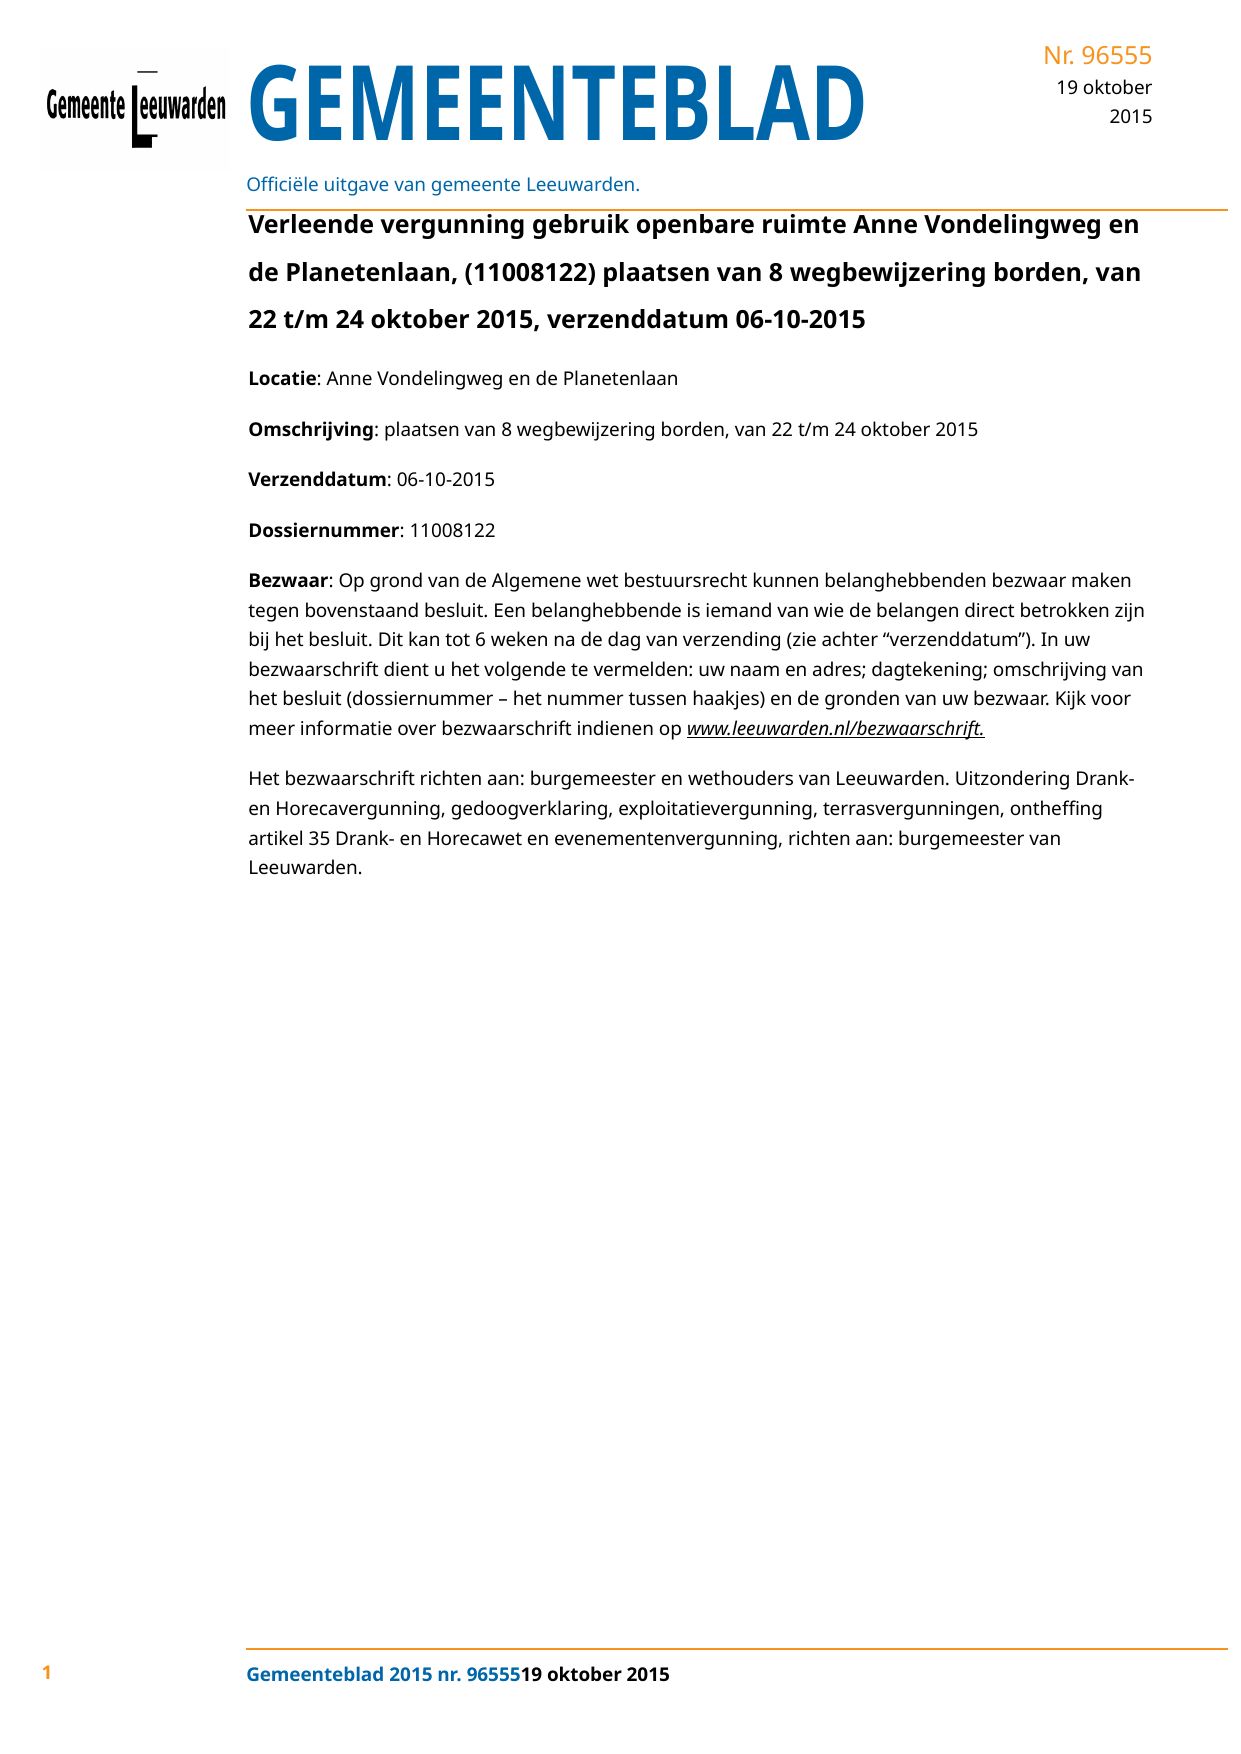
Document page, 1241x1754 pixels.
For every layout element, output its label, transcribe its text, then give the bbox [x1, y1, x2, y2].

text Locatie: Anne Vondelingweg en de Planetenlaan [248, 366, 1152, 391]
text Omschrijving: plaatsen van 8 wegbewijzering borden, van 22 t/m 24 oktober 2015 [248, 416, 1152, 442]
text Verzenddatum: 06-10-2015 [248, 466, 1152, 492]
picture [41, 47, 231, 172]
text Bezwaar: Op grond van de Algemene wet bestuursrecht kunnen belanghebbenden bezwaar maken tegen bovenstaand besluit. Een belanghebbende is iemand van wie de belangen direct betrokken zijn bij het besluit. Dit kan tot 6 weken na de dag van verzending (zie achter “verzenddatum”). In uw bezwaarschrift dient u het volgende te vermelden: uw naam en adres; dagtekening; omschrijving van het besluit (dossiernummer – het nummer tussen haakjes) en de gronden van uw bezwaar. Kijk voor meer informatie over bezwaarschrift indienen op www.leeuwarden.nl/bezwaarschrift. [248, 567, 1152, 741]
text Verleende vergunning gebruik openbare ruimte Anne Vondelingweg en de Planetenlaan, (11008122) plaatsen van 8 wegbewijzering borden, van 22 t/m 24 oktober 2015, verzenddatum 06-10-2015 [248, 211, 1152, 336]
text Dossiernummer: 11008122 [248, 517, 1152, 542]
text Het bezwaarschrift richten aan: burgemeester en wethouders van Leeuwarden. Uitzondering Drank- en Horecavergunning, gedoogverklaring, exploitatievergunning, terrasvergunningen, ontheffing artikel 35 Drank- en Horecawet en evenementenvergunning, richten aan: burgemeester van Leeuwarden. [248, 766, 1152, 880]
